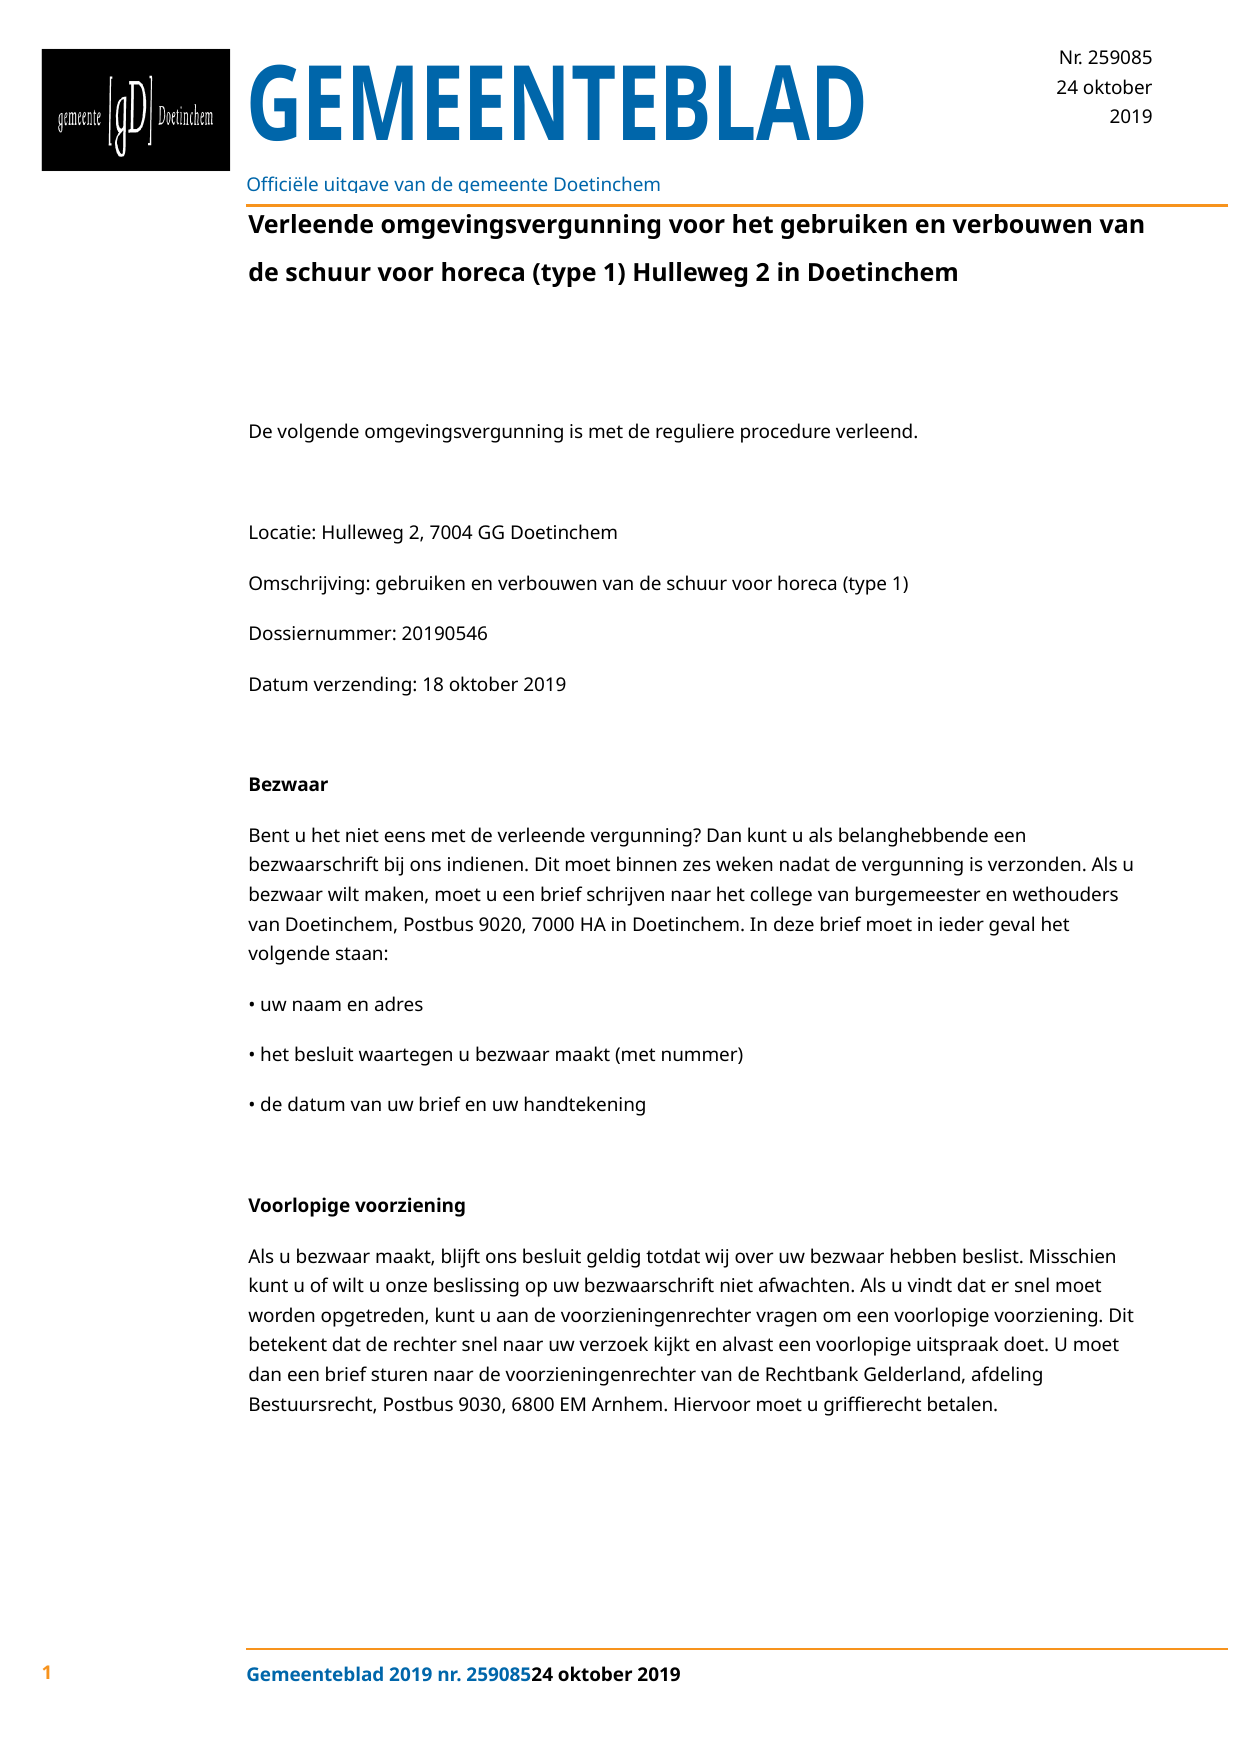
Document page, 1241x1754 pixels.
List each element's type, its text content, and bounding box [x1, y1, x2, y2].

text • de datum van uw brief en uw handtekening [248, 1092, 1152, 1117]
text De volgende omgevingsvergunning is met de reguliere procedure verleend. [248, 419, 1152, 444]
text Verleende omgevingsvergunning voor het gebruiken en verbouwen van de schuur voor horeca (type 1) Hulleweg 2 in Doetinchem [248, 207, 1152, 288]
text Dossiernummer: 20190546 [248, 620, 1152, 646]
text • uw naam en adres [248, 991, 1152, 1017]
text • het besluit waartegen u bezwaar maakt (met nummer) [248, 1041, 1152, 1067]
text Bent u het niet eens met de verleende vergunning? Dan kunt u als belanghebbende een bezwaarschrift bij ons indienen. Dit moet binnen zes weken nadat de vergunning is verzonden. Als u bezwaar wilt maken, moet u een brief schrijven naar het college van burgemeester en wethouders van Doetinchem, Postbus 9020, 7000 HA in Doetinchem. In deze brief moet in ieder geval het volgende staan: [248, 822, 1152, 966]
text Omschrijving: gebruiken en verbouwen van de schuur voor horeca (type 1) [248, 570, 1152, 596]
text Locatie: Hulleweg 2, 7004 GG Doetinchem [248, 519, 1152, 545]
picture [41, 47, 231, 172]
text Voorlopige voorziening [248, 1192, 1152, 1218]
text Als u bezwaar maakt, blijft ons besluit geldig totdat wij over uw bezwaar hebben beslist. Misschien kunt u of wilt u onze beslissing op uw bezwaarschrift niet afwachten. Als u vindt dat er snel moet worden opgetreden, kunt u aan de voorzieningenrechter vragen om een voorlopige voorziening. Dit betekent dat de rechter snel naar uw verzoek kijkt en alvast een voorlopige uitspraak doet. U moet dan een brief sturen naar de voorzieningenrechter van de Rechtbank Gelderland, afdeling Bestuursrecht, Postbus 9030, 6800 EM Arnhem. Hiervoor moet u griffierecht betalen. [248, 1243, 1152, 1417]
text Bezwaar [248, 772, 1152, 797]
text Datum verzending: 18 oktober 2019 [248, 671, 1152, 697]
